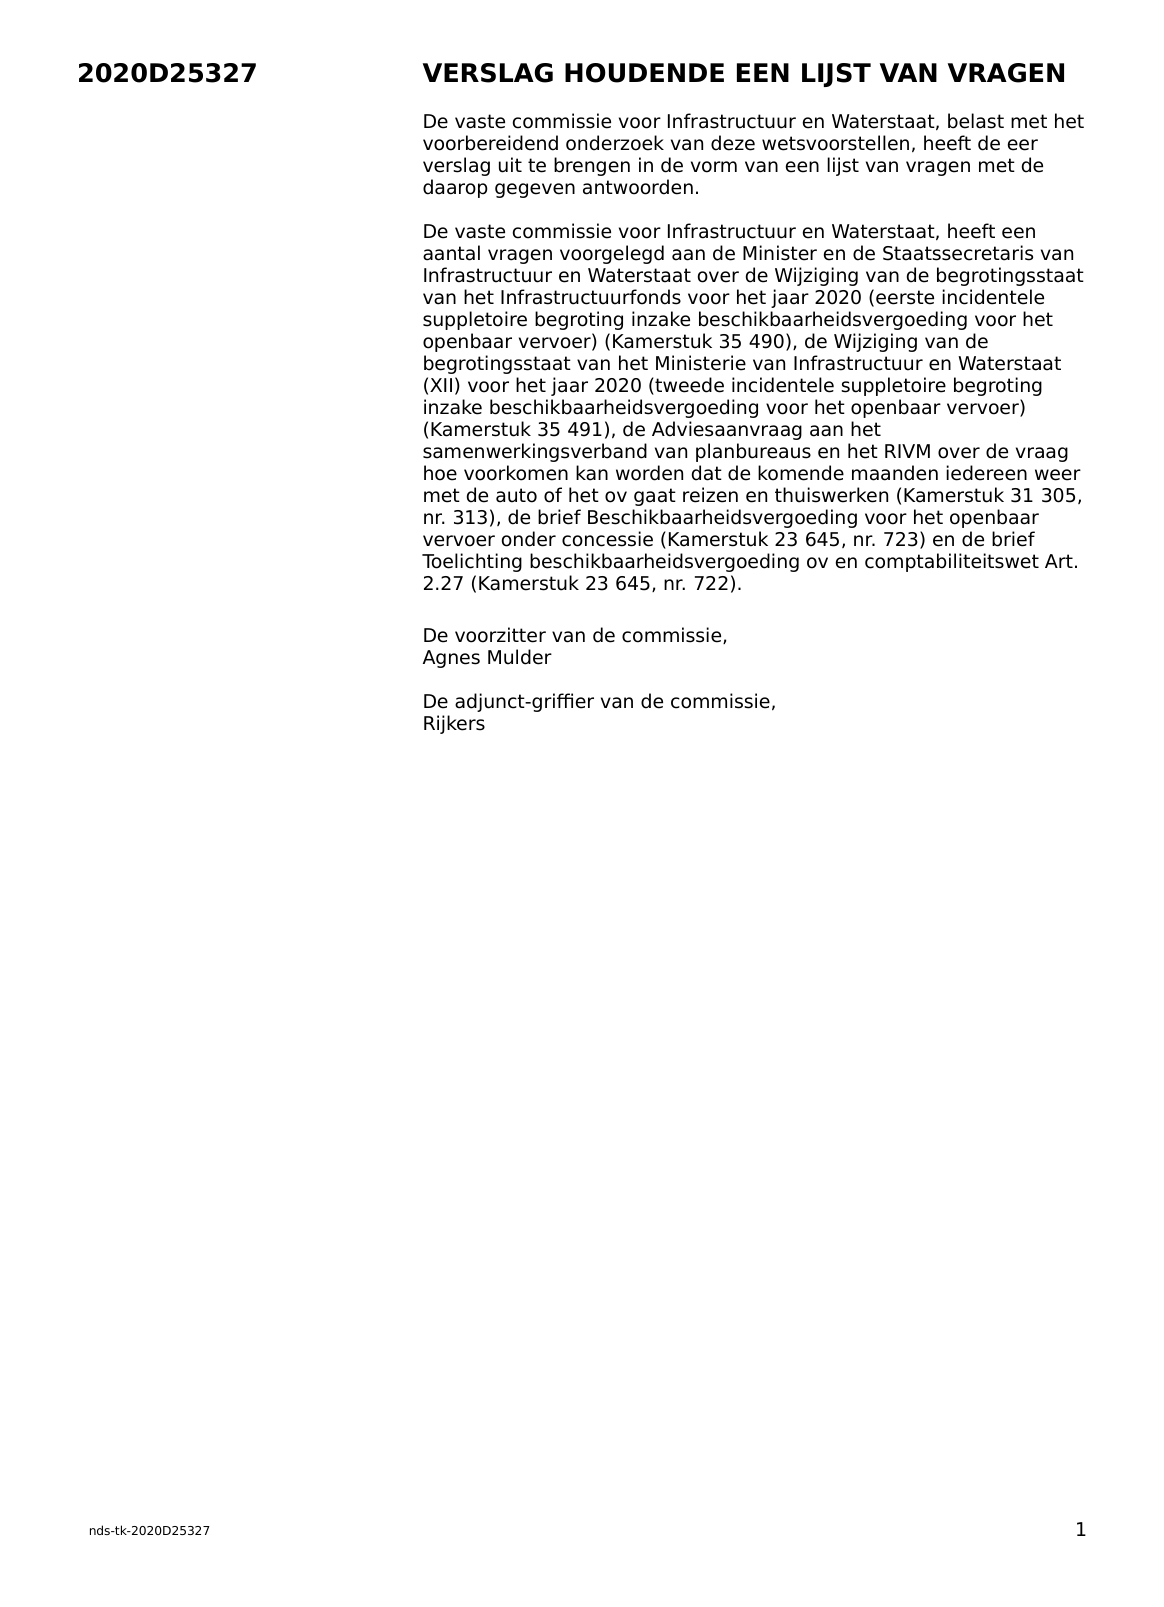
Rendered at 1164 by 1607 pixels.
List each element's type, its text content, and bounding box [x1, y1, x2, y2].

text De adjunct-griffier van de commissie, Rijkers [422, 691, 1087, 735]
text De vaste commissie voor Infrastructuur en Waterstaat, belast met het voorbereidend onderzoek van deze wetsvoorstellen, heeft de eer verslag uit te brengen in de vorm van een lijst van vragen met de daarop gegeven antwoorden. [422, 111, 1087, 199]
text De voorzitter van de commissie, Agnes Mulder [422, 625, 1087, 669]
text De vaste commissie voor Infrastructuur en Waterstaat, heeft een aantal vragen voorgelegd aan de Minister en de Staatssecretaris van Infrastructuur en Waterstaat over de Wijziging van de begrotingsstaat van het Infrastructuurfonds voor het jaar 2020 (eerste incidentele suppletoire begroting inzake beschikbaarheidsvergoeding voor het openbaar vervoer) (Kamerstuk 35 490), de Wijziging van de begrotingsstaat van het Ministerie van Infrastructuur en Waterstaat (XII) voor het jaar 2020 (tweede incidentele suppletoire begroting inzake beschikbaarheidsvergoeding voor het openbaar vervoer) (Kamerstuk 35 491), de Adviesaanvraag aan het samenwerkingsverband van planbureaus en het RIVM over de vraag hoe voorkomen kan worden dat de komende maanden iedereen weer met de auto of het ov gaat reizen en thuiswerken (Kamerstuk 31 305, nr. 313), de brief Beschikbaarheidsvergoeding voor het openbaar vervoer onder concessie (Kamerstuk 23 645, nr. 723) en de brief Toelichting beschikbaarheidsvergoeding ov en comptabiliteitswet Art. 2.27 (Kamerstuk 23 645, nr. 722). [422, 221, 1087, 595]
text 2020D25327 VERSLAG HOUDENDE EEN LIJST VAN VRAGEN [77, 59, 1087, 89]
text nds-tk-2020D25327 [88, 1524, 323, 1538]
